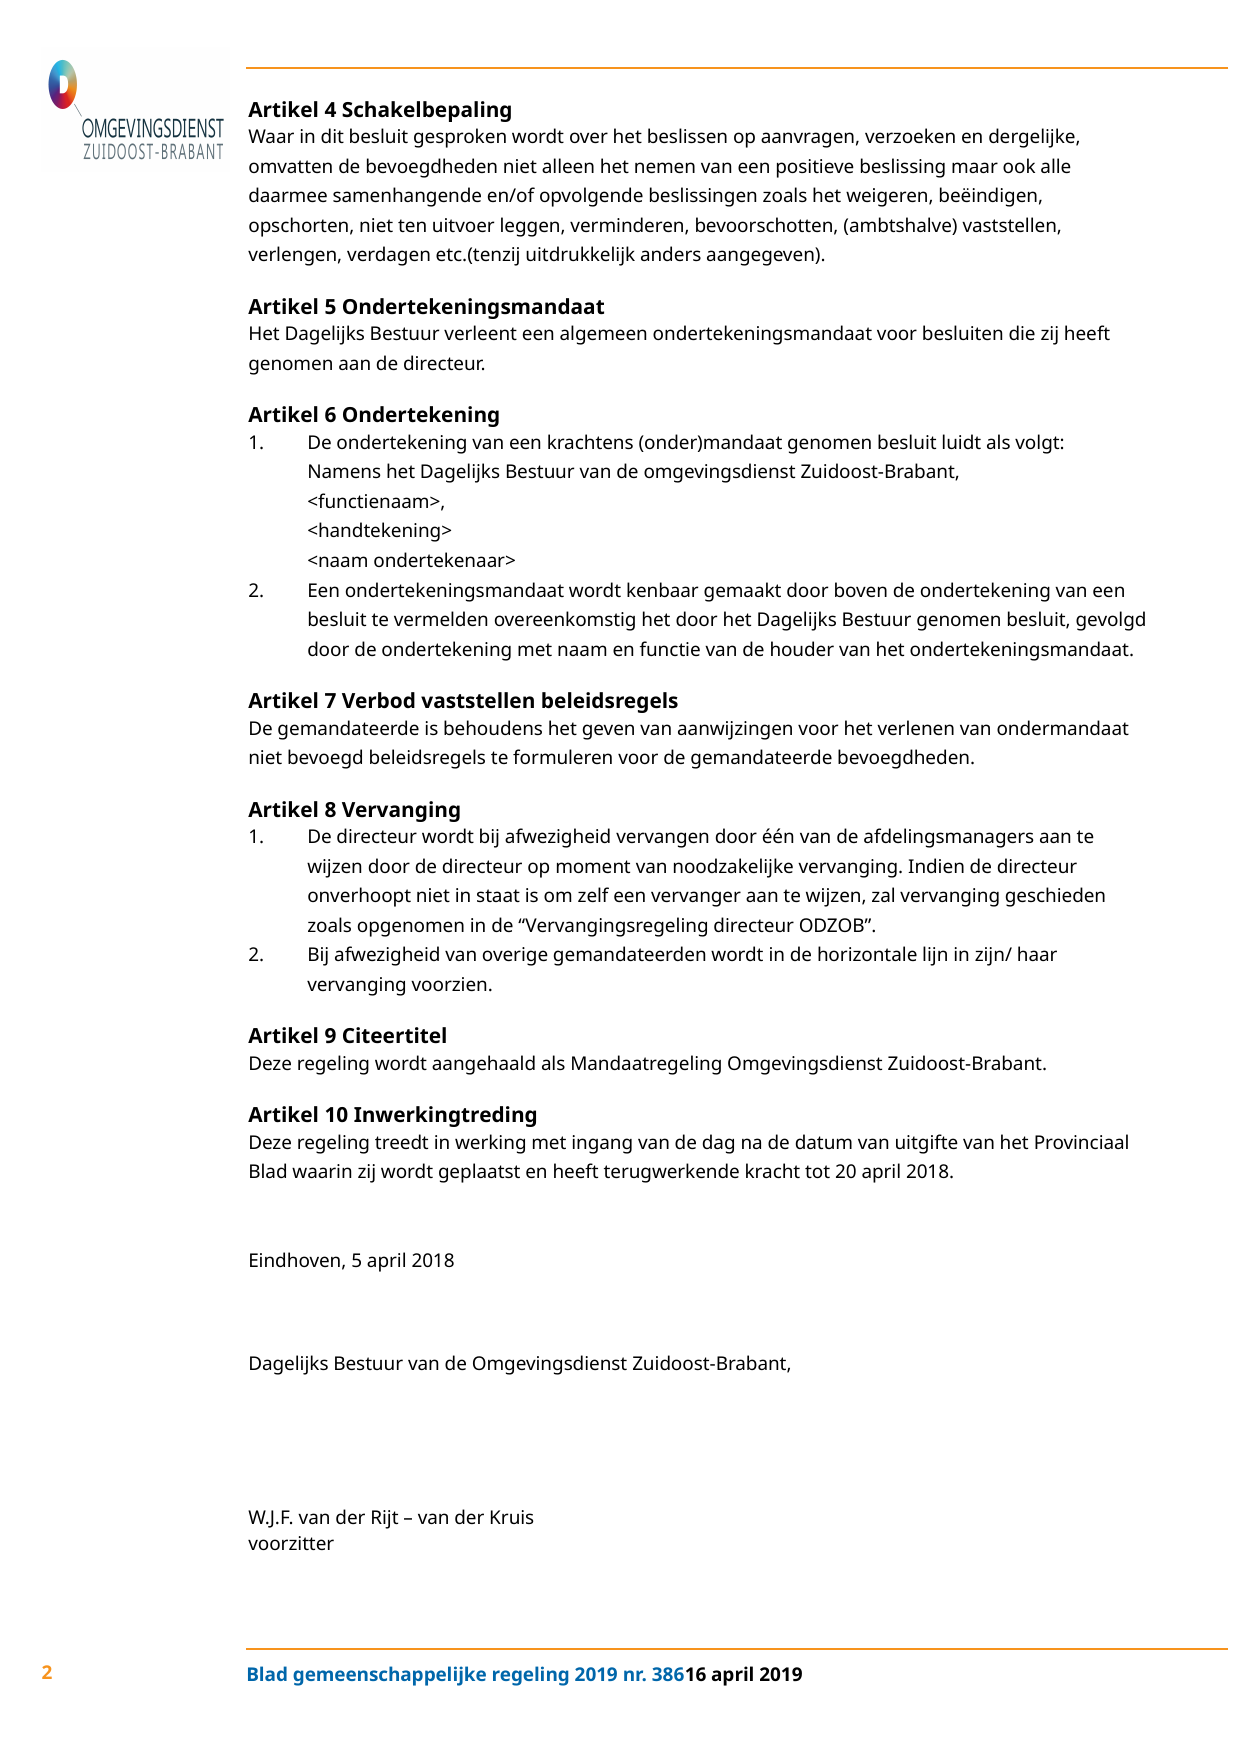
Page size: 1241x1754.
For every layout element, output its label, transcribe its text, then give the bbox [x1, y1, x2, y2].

text W.J.F. van der Rijt – van der Kruis [248, 1504, 1152, 1530]
list <handtekening> [248, 518, 1152, 543]
text Waar in dit besluit gesproken wordt over het beslissen op aanvragen, verzoeken en dergelijke, omvatten de bevoegdheden niet alleen het nemen van een positieve beslissing maar ook alle daarmee samenhangende en/of opvolgende beslissingen zoals het weigeren, beëindigen, opschorten, niet ten uitvoer leggen, verminderen, bevoorschotten, (ambtshalve) vaststellen, verlengen, verdagen etc.(tenzij uitdrukkelijk anders aangegeven). [248, 123, 1152, 267]
list Een ondertekeningsmandaat wordt kenbaar gemaakt door boven de ondertekening van een besluit te vermelden overeenkomstig het door het Dagelijks Bestuur genomen besluit, gevolgd door de ondertekening met naam en functie van de houder van het ondertekeningsmandaat. [248, 577, 1152, 662]
text voorzitter [248, 1530, 1152, 1556]
text Dagelijks Bestuur van de Omgevingsdienst Zuidoost-Brabant, [248, 1350, 1152, 1376]
text Artikel 9 Citeertitel [248, 1022, 1152, 1050]
text Artikel 7 Verbod vaststellen beleidsregels [248, 686, 1152, 715]
list Bij afwezigheid van overige gemandateerden wordt in de horizontale lijn in zijn/ haar vervanging voorzien. [248, 942, 1152, 997]
text Eindhoven, 5 april 2018 [248, 1247, 1152, 1273]
picture [41, 47, 231, 172]
text Deze regeling treedt in werking met ingang van de dag na de datum van uitgifte van het Provinciaal Blad waarin zij wordt geplaatst en heeft terugwerkende kracht tot 20 april 2018. [248, 1129, 1152, 1184]
text Artikel 5 Ondertekeningsmandaat [248, 292, 1152, 320]
list De ondertekening van een krachtens (onder)mandaat genomen besluit luidt als volgt: [248, 429, 1152, 454]
text Artikel 8 Vervanging [248, 795, 1152, 823]
text Artikel 4 Schakelbepaling [248, 95, 1152, 123]
list Namens het Dagelijks Bestuur van de omgevingsdienst Zuidoost-Brabant, [248, 458, 1152, 484]
text Artikel 6 Ondertekening [248, 400, 1152, 429]
list <functienaam>, [248, 488, 1152, 514]
list De directeur wordt bij afwezigheid vervangen door één van de afdelingsmanagers aan te wijzen door de directeur op moment van noodzakelijke vervanging. Indien de directeur onverhoopt niet in staat is om zelf een vervanger aan te wijzen, zal vervanging geschieden zoals opgenomen in de “Vervangingsregeling directeur ODZOB”. [248, 823, 1152, 938]
list <naam ondertekenaar> [248, 547, 1152, 573]
text Artikel 10 Inwerkingtreding [248, 1100, 1152, 1129]
text Het Dagelijks Bestuur verleent een algemeen ondertekeningsmandaat voor besluiten die zij heeft genomen aan de directeur. [248, 320, 1152, 376]
text Deze regeling wordt aangehaald als Mandaatregeling Omgevingsdienst Zuidoost-Brabant. [248, 1050, 1152, 1076]
text De gemandateerde is behoudens het geven van aanwijzingen voor het verlenen van ondermandaat niet bevoegd beleidsregels te formuleren voor de gemandateerde bevoegdheden. [248, 715, 1152, 770]
